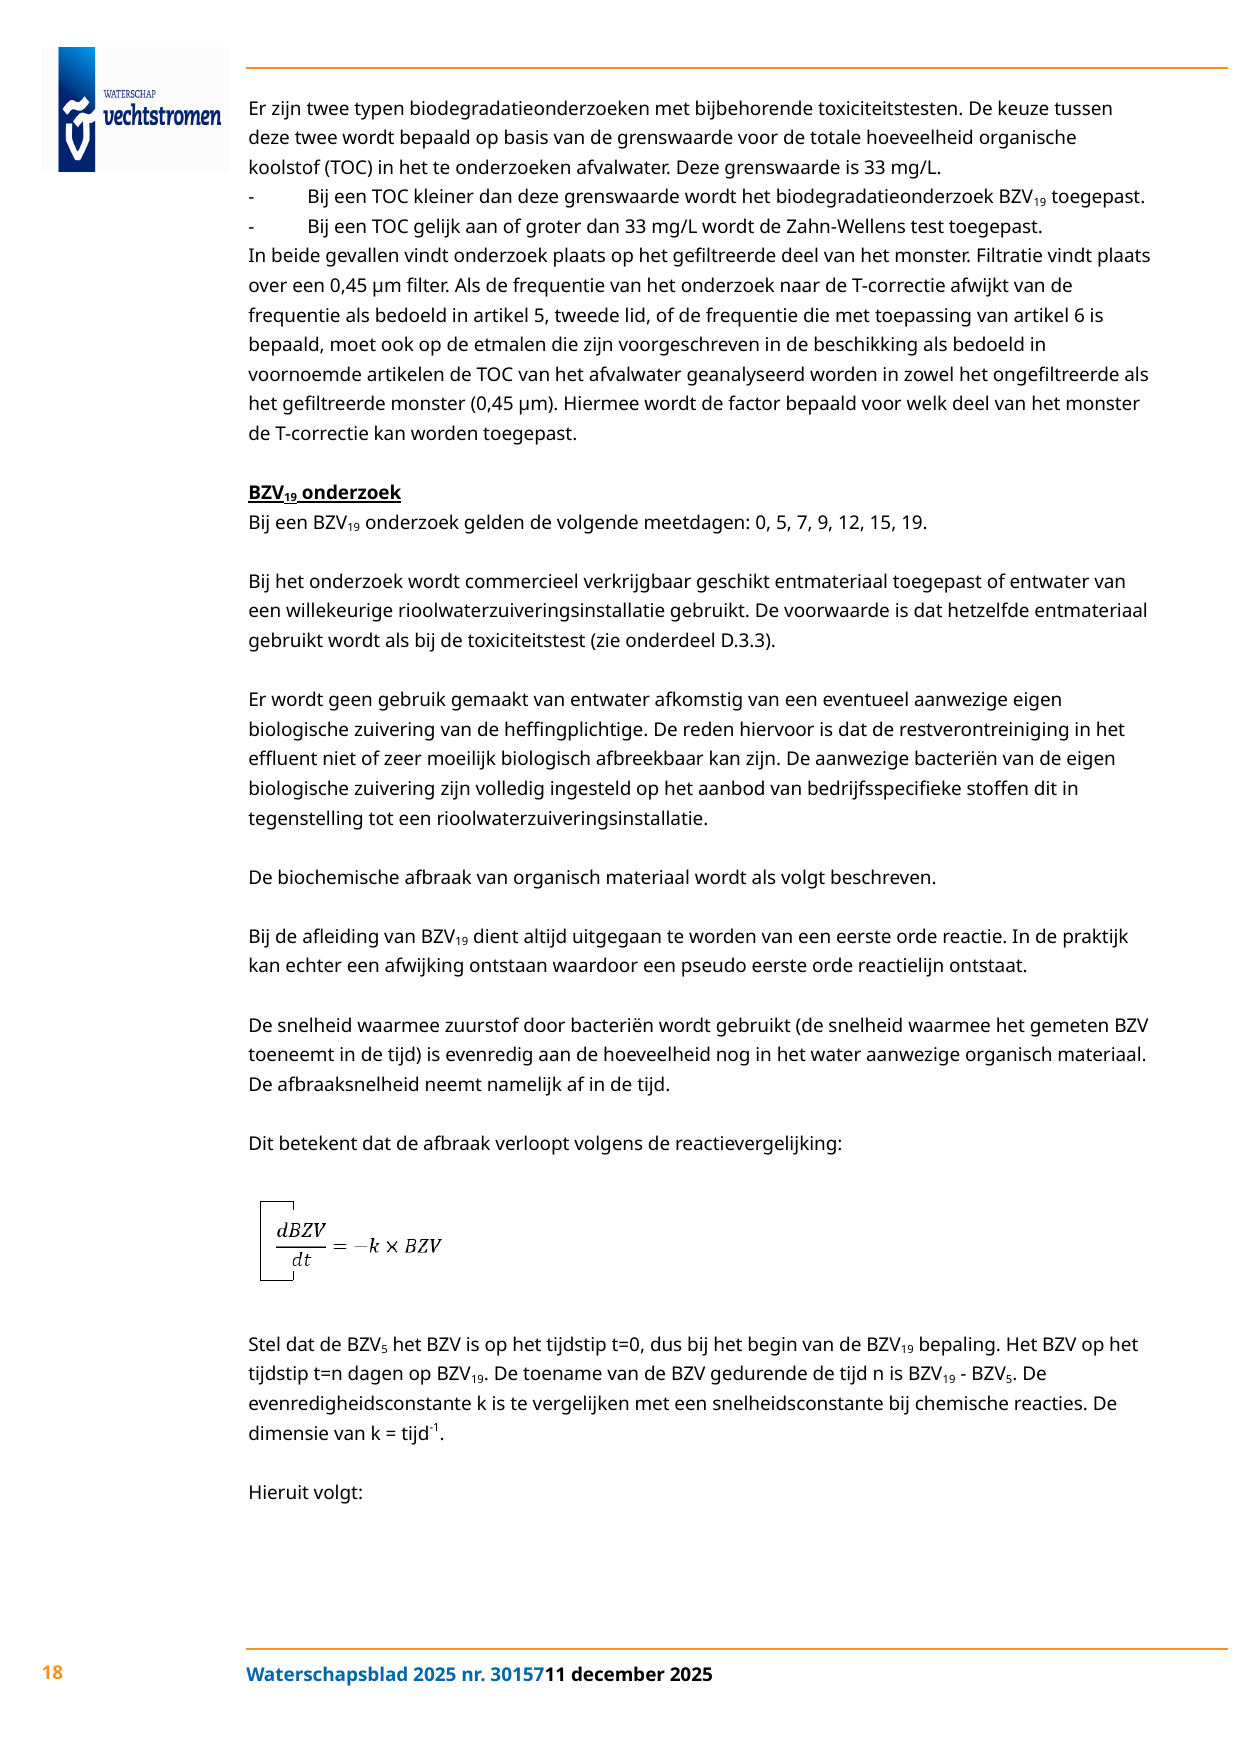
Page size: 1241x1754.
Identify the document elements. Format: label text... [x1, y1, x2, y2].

text Hieruit volgt: [248, 1479, 1152, 1504]
picture [268, 1210, 447, 1271]
text De biochemische afbraak van organisch materiaal wordt als volgt beschreven. [248, 864, 1152, 890]
text Dit betekent dat de afbraak verloopt volgens de reactievergelijking: [248, 1130, 1152, 1156]
text BZV19 onderzoek [248, 479, 1152, 505]
list Bij een TOC kleiner dan deze grenswaarde wordt het biodegradatieonderzoek BZV19 toegepast. [248, 183, 1152, 209]
text Stel dat de BZV5 het BZV is op het tijdstip t=0, dus bij het begin van de BZV19 bepaling. Het BZV op het tijdstip t=n dagen op BZV19. De toename van de BZV gedurende de tijd n is BZV19 - BZV5. De evenredigheidsconstante k is te vergelijken met een snelheidsconstante bij chemische reacties. De dimensie van k = tijd-1. [248, 1331, 1152, 1445]
text Er zijn twee typen biodegradatieonderzoeken met bijbehorende toxiciteitstesten. De keuze tussen deze twee wordt bepaald op basis van de grenswaarde voor de totale hoeveelheid organische koolstof (TOC) in het te onderzoeken afvalwater. Deze grenswaarde is 33 mg/L. [248, 95, 1152, 180]
text Bij de afleiding van BZV19 dient altijd uitgegaan te worden van een eerste orde reactie. In de praktijk kan echter een afwijking ontstaan waardoor een pseudo eerste orde reactielijn ontstaat. [248, 923, 1152, 978]
text In beide gevallen vindt onderzoek plaats op het gefiltreerde deel van het monster. Filtratie vindt plaats over een 0,45 µm filter. Als de frequentie van het onderzoek naar de T-correctie afwijkt van de frequentie als bedoeld in artikel 5, tweede lid, of de frequentie die met toepassing van artikel 6 is bepaald, moet ook op de etmalen die zijn voorgeschreven in de beschikking als bedoeld in voornoemde artikelen de TOC van het afvalwater geanalyseerd worden in zowel het ongefiltreerde als het gefiltreerde monster (0,45 µm). Hiermee wordt de factor bepaald voor welk deel van het monster de T-correctie kan worden toegepast. [248, 243, 1152, 446]
text Bij een BZV19 onderzoek gelden de volgende meetdagen: 0, 5, 7, 9, 12, 15, 19. [248, 509, 1152, 535]
picture [41, 47, 231, 172]
text Er wordt geen gebruik gemaakt van entwater afkomstig van een eventueel aanwezige eigen biologische zuivering van de heffingplichtige. De reden hiervoor is dat de restverontreiniging in het effluent niet of zeer moeilijk biologisch afbreekbaar kan zijn. De aanwezige bacteriën van de eigen biologische zuivering zijn volledig ingesteld op het aanbod van bedrijfsspecifieke stoffen dit in tegenstelling tot een rioolwaterzuiveringsinstallatie. [248, 686, 1152, 831]
list Bij een TOC gelijk aan of groter dan 33 mg/L wordt de Zahn-Wellens test toegepast. [248, 213, 1152, 239]
text Bij het onderzoek wordt commercieel verkrijgbaar geschikt entmateriaal toegepast of entwater van een willekeurige rioolwaterzuiveringsinstallatie gebruikt. De voorwaarde is dat hetzelfde entmateriaal gebruikt wordt als bij de toxiciteitstest (zie onderdeel D.3.3). [248, 568, 1152, 653]
text De snelheid waarmee zuurstof door bacteriën wordt gebruikt (de snelheid waarmee het gemeten BZV toeneemt in de tijd) is evenredig aan de hoeveelheid nog in het water aanwezige organisch materiaal. De afbraaksnelheid neemt namelijk af in de tijd. [248, 1012, 1152, 1097]
